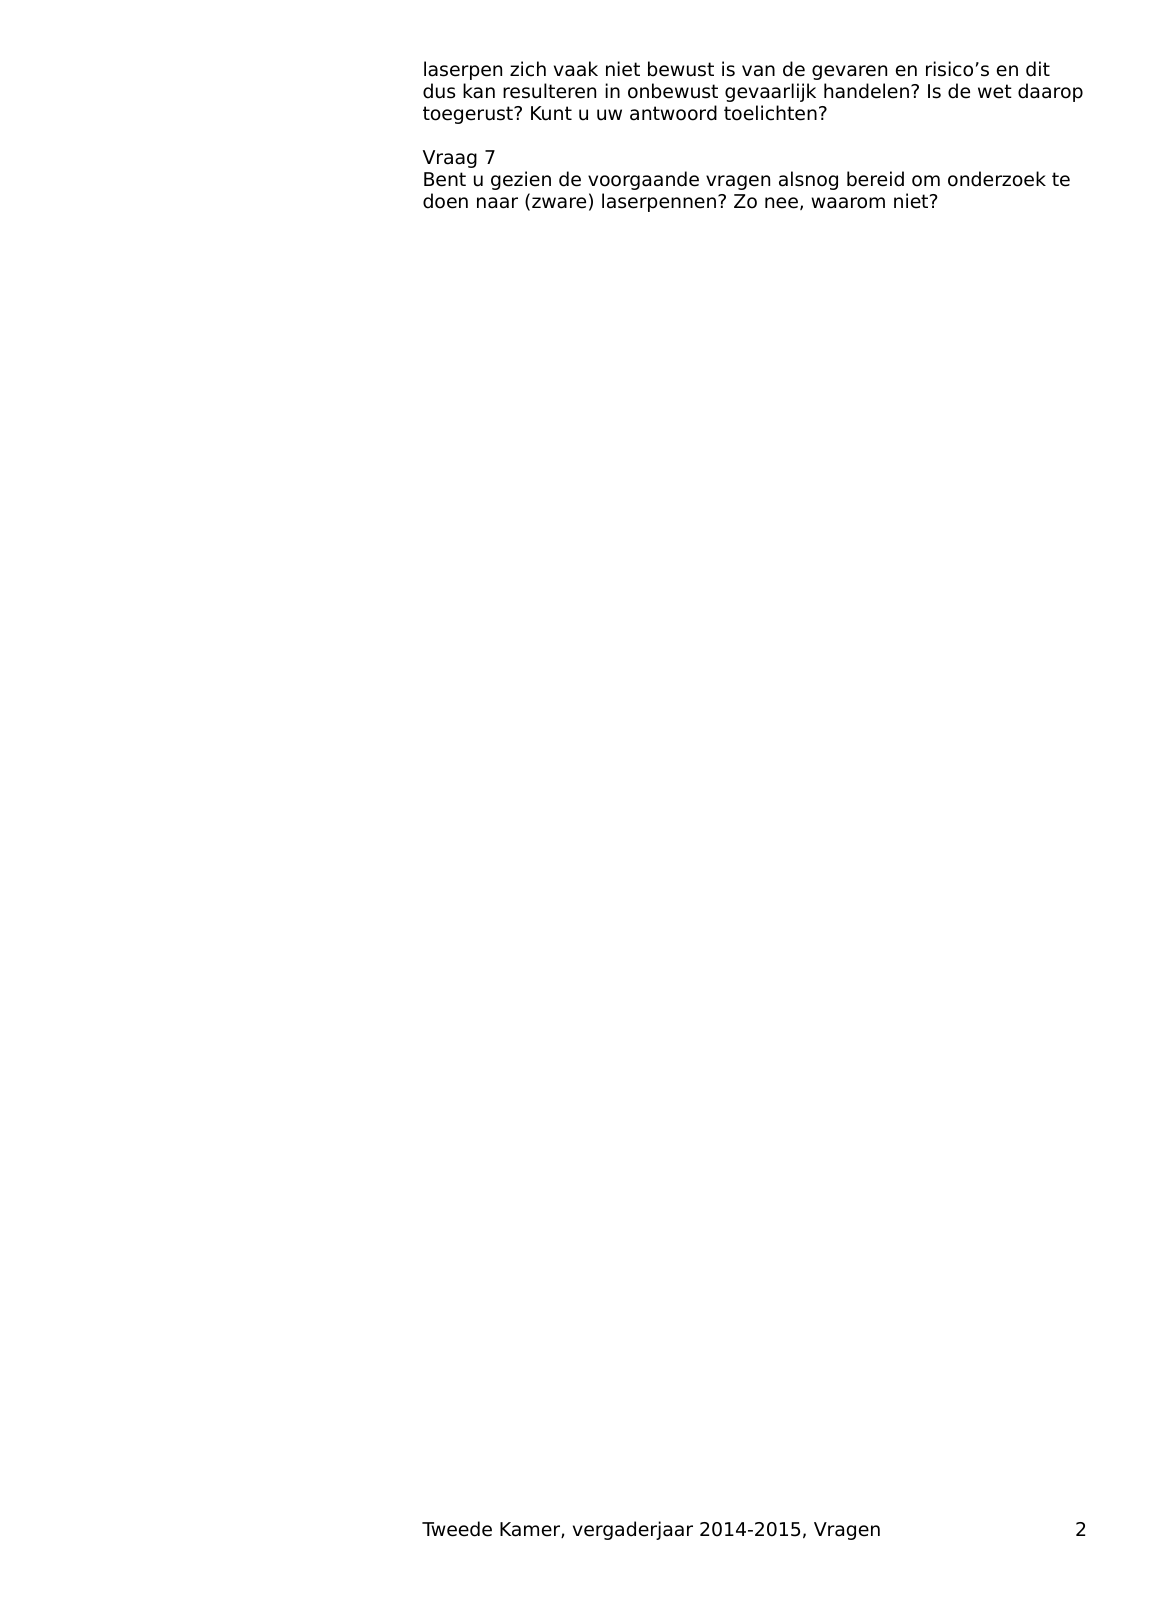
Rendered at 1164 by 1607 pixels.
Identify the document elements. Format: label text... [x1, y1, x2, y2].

text Vraag 7 [422, 147, 1087, 169]
text Bent u gezien de voorgaande vragen alsnog bereid om onderzoek te doen naar (zware) laserpennen? Zo nee, waarom niet? [422, 169, 1087, 213]
text laserpen zich vaak niet bewust is van de gevaren en risico’s en dit dus kan resulteren in onbewust gevaarlijk handelen? Is de wet daarop toegerust? Kunt u uw antwoord toelichten? [422, 59, 1087, 125]
